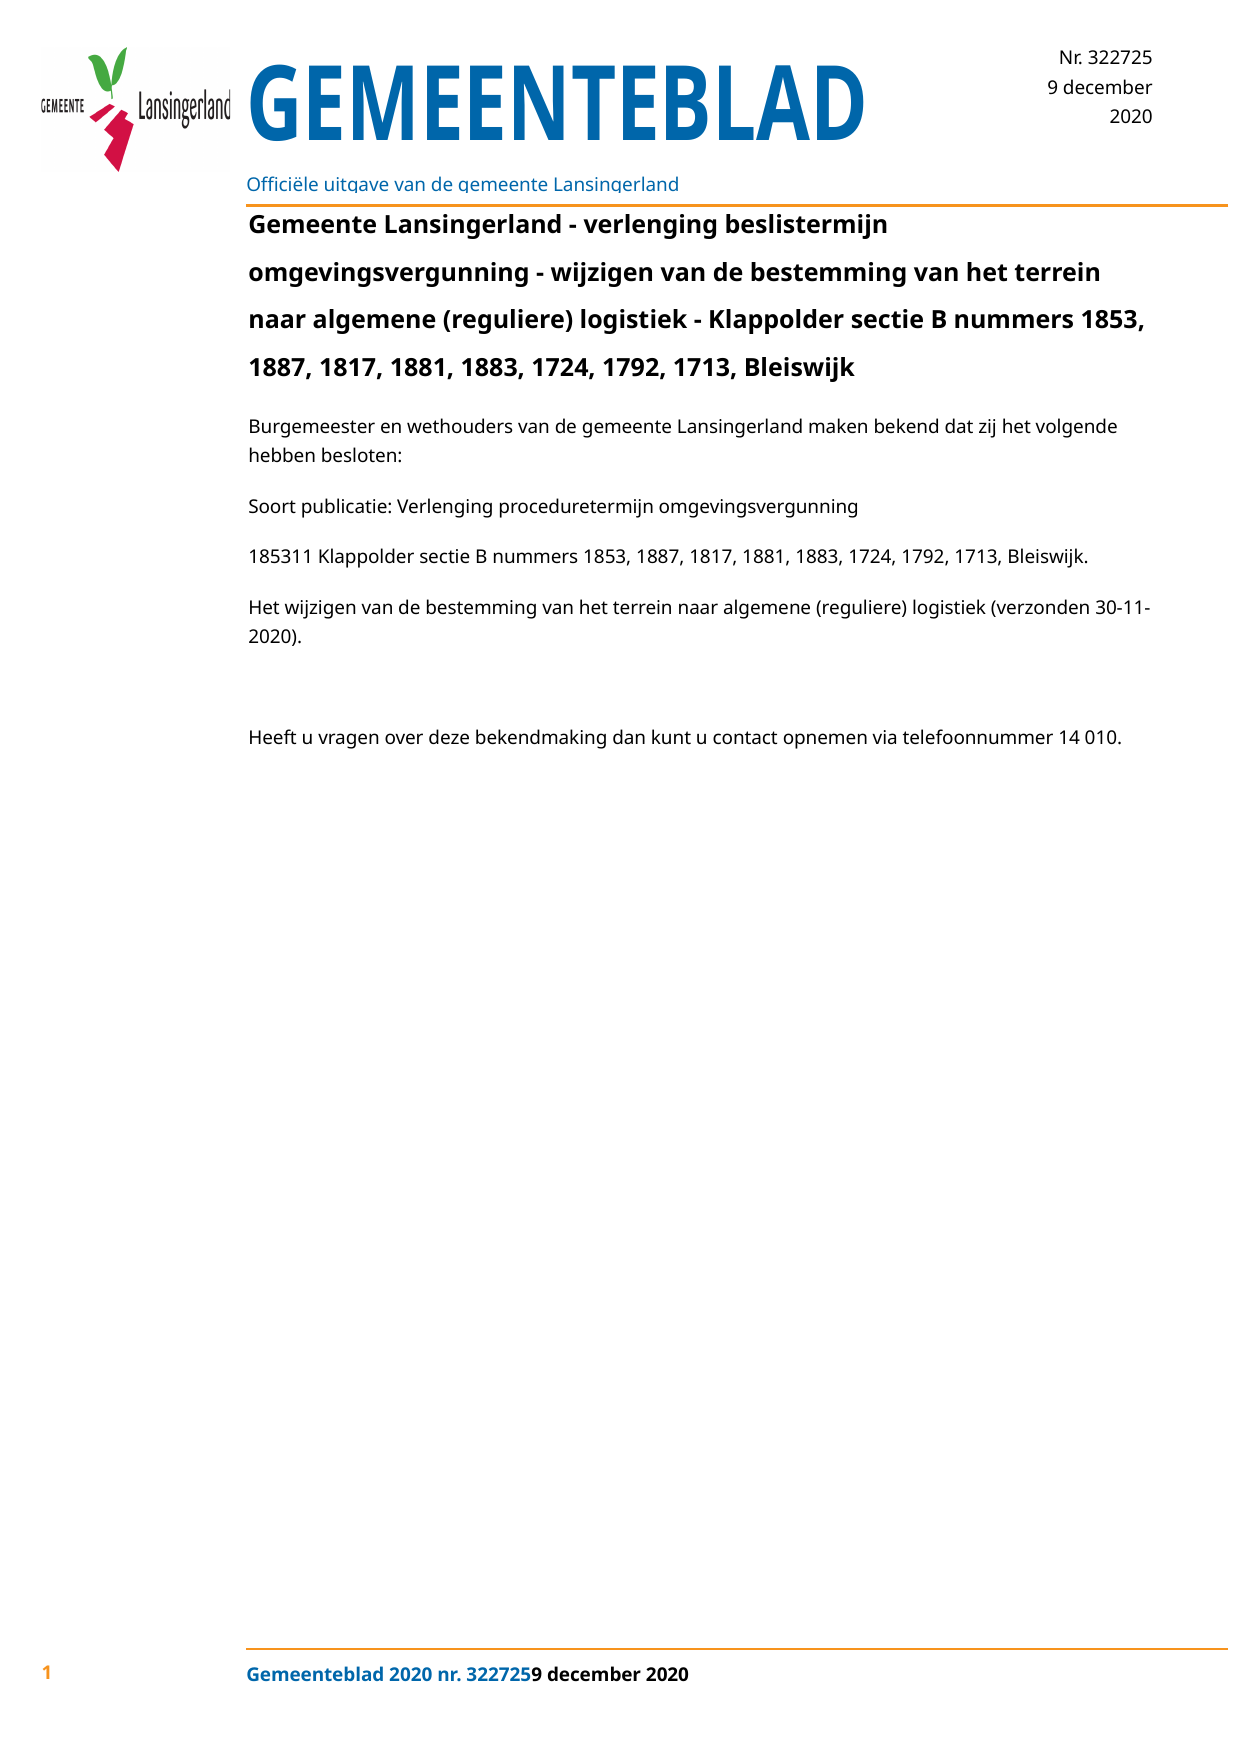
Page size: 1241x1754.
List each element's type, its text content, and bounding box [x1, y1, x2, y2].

picture [41, 47, 231, 172]
text 185311 Klappolder sectie B nummers 1853, 1887, 1817, 1881, 1883, 1724, 1792, 1713, Bleiswijk. [248, 543, 1152, 569]
text Gemeente Lansingerland - verlenging beslistermijn omgevingsvergunning - wijzigen van de bestemming van het terrein naar algemene (reguliere) logistiek - Klappolder sectie B nummers 1853, 1887, 1817, 1881, 1883, 1724, 1792, 1713, Bleiswijk [248, 207, 1152, 384]
text Heeft u vragen over deze bekendmaking dan kunt u contact opnemen via telefoonnummer 14 010. [248, 724, 1152, 750]
text Burgemeester en wethouders van de gemeente Lansingerland maken bekend dat zij het volgende hebben besloten: [248, 413, 1152, 468]
text Soort publicatie: Verlenging proceduretermijn omgevingsvergunning [248, 493, 1152, 519]
text Het wijzigen van de bestemming van het terrein naar algemene (reguliere) logistiek (verzonden 30-11-2020). [248, 594, 1152, 649]
